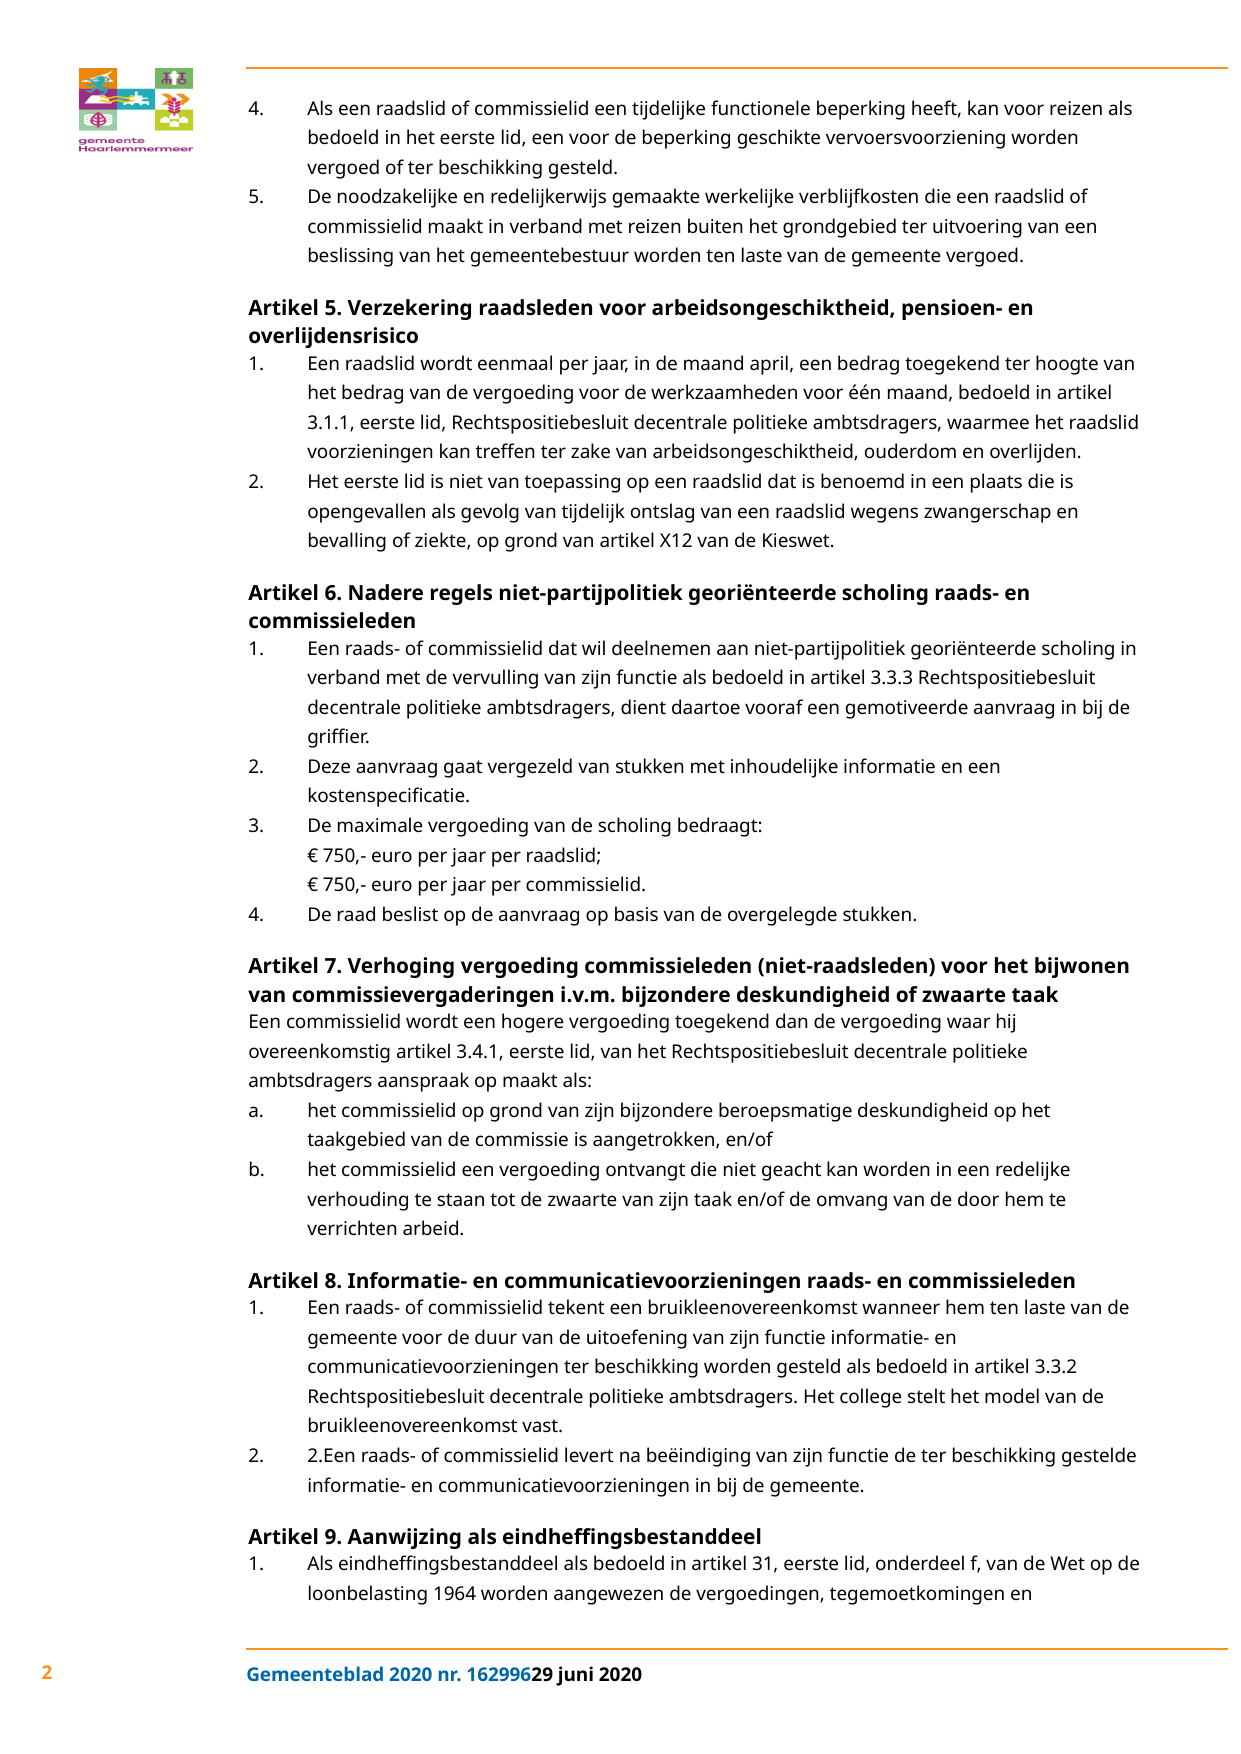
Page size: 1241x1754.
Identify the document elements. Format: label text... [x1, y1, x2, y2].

text Een commissielid wordt een hogere vergoeding toegekend dan de vergoeding waar hij overeenkomstig artikel 3.4.1, eerste lid, van het Rechtspositiebesluit decentrale politieke ambtsdragers aanspraak op maakt als: [248, 1008, 1152, 1093]
list het commissielid op grond van zijn bijzondere beroepsmatige deskundigheid op het taakgebied van de commissie is aangetrokken, en/of [248, 1097, 1152, 1152]
text Artikel 6. Nadere regels niet-partijpolitiek georiënteerde scholing raads- en commissieleden [248, 578, 1152, 635]
text Artikel 9. Aanwijzing als eindheffingsbestanddeel [248, 1522, 1152, 1551]
list Een raads- of commissielid dat wil deelnemen aan niet-partijpolitiek georiënteerde scholing in verband met de vervulling van zijn functie als bedoeld in artikel 3.3.3 Rechtspositiebesluit decentrale politieke ambtsdragers, dient daartoe vooraf een gemotiveerde aanvraag in bij de griffier. [248, 635, 1152, 749]
text Artikel 7. Verhoging vergoeding commissieleden (niet-raadsleden) voor het bijwonen van commissievergaderingen i.v.m. bijzondere deskundigheid of zwaarte taak [248, 951, 1152, 1008]
list Als een raadslid of commissielid een tijdelijke functionele beperking heeft, kan voor reizen als bedoeld in het eerste lid, een voor de beperking geschikte vervoersvoorziening worden vergoed of ter beschikking gesteld. [248, 95, 1152, 180]
picture [41, 47, 231, 172]
list Het eerste lid is niet van toepassing op een raadslid dat is benoemd in een plaats die is opengevallen als gevolg van tijdelijk ontslag van een raadslid wegens zwangerschap en bevalling of ziekte, op grond van artikel X12 van de Kieswet. [248, 468, 1152, 553]
list Een raadslid wordt eenmaal per jaar, in de maand april, een bedrag toegekend ter hoogte van het bedrag van de vergoeding voor de werkzaamheden voor één maand, bedoeld in artikel 3.1.1, eerste lid, Rechtspositiebesluit decentrale politieke ambtsdragers, waarmee het raadslid voorzieningen kan treffen ter zake van arbeidsongeschiktheid, ouderdom en overlijden. [248, 350, 1152, 464]
list De maximale vergoeding van de scholing bedraagt: [248, 812, 1152, 838]
list Deze aanvraag gaat vergezeld van stukken met inhoudelijke informatie en een kostenspecificatie. [248, 753, 1152, 808]
list € 750,- euro per jaar per commissielid. [248, 871, 1152, 897]
list het commissielid een vergoeding ontvangt die niet geacht kan worden in een redelijke verhouding te staan tot de zwaarte van zijn taak en/of de omvang van de door hem te verrichten arbeid. [248, 1156, 1152, 1241]
list Als eindheffingsbestanddeel als bedoeld in artikel 31, eerste lid, onderdeel f, van de Wet op de loonbelasting 1964 worden aangewezen de vergoedingen, tegemoetkomingen en [248, 1551, 1152, 1606]
list De noodzakelijke en redelijkerwijs gemaakte werkelijke verblijfkosten die een raadslid of commissielid maakt in verband met reizen buiten het grondgebied ter uitvoering van een beslissing van het gemeentebestuur worden ten laste van de gemeente vergoed. [248, 183, 1152, 268]
list Een raads- of commissielid tekent een bruikleenovereenkomst wanneer hem ten laste van de gemeente voor de duur van de uitoefening van zijn functie informatie- en communicatievoorzieningen ter beschikking worden gesteld als bedoeld in artikel 3.3.2 Rechtspositiebesluit decentrale politieke ambtsdragers. Het college stelt het model van de bruikleenovereenkomst vast. [248, 1294, 1152, 1438]
text Artikel 5. Verzekering raadsleden voor arbeidsongeschiktheid, pensioen- en overlijdensrisico [248, 293, 1152, 350]
list 2.Een raads- of commissielid levert na beëindiging van zijn functie de ter beschikking gestelde informatie- en communicatievoorzieningen in bij de gemeente. [248, 1442, 1152, 1497]
text Artikel 8. Informatie- en communicatievoorzieningen raads- en commissieleden [248, 1266, 1152, 1294]
list De raad beslist op de aanvraag op basis van de overgelegde stukken. [248, 901, 1152, 927]
list € 750,- euro per jaar per raadslid; [248, 842, 1152, 868]
